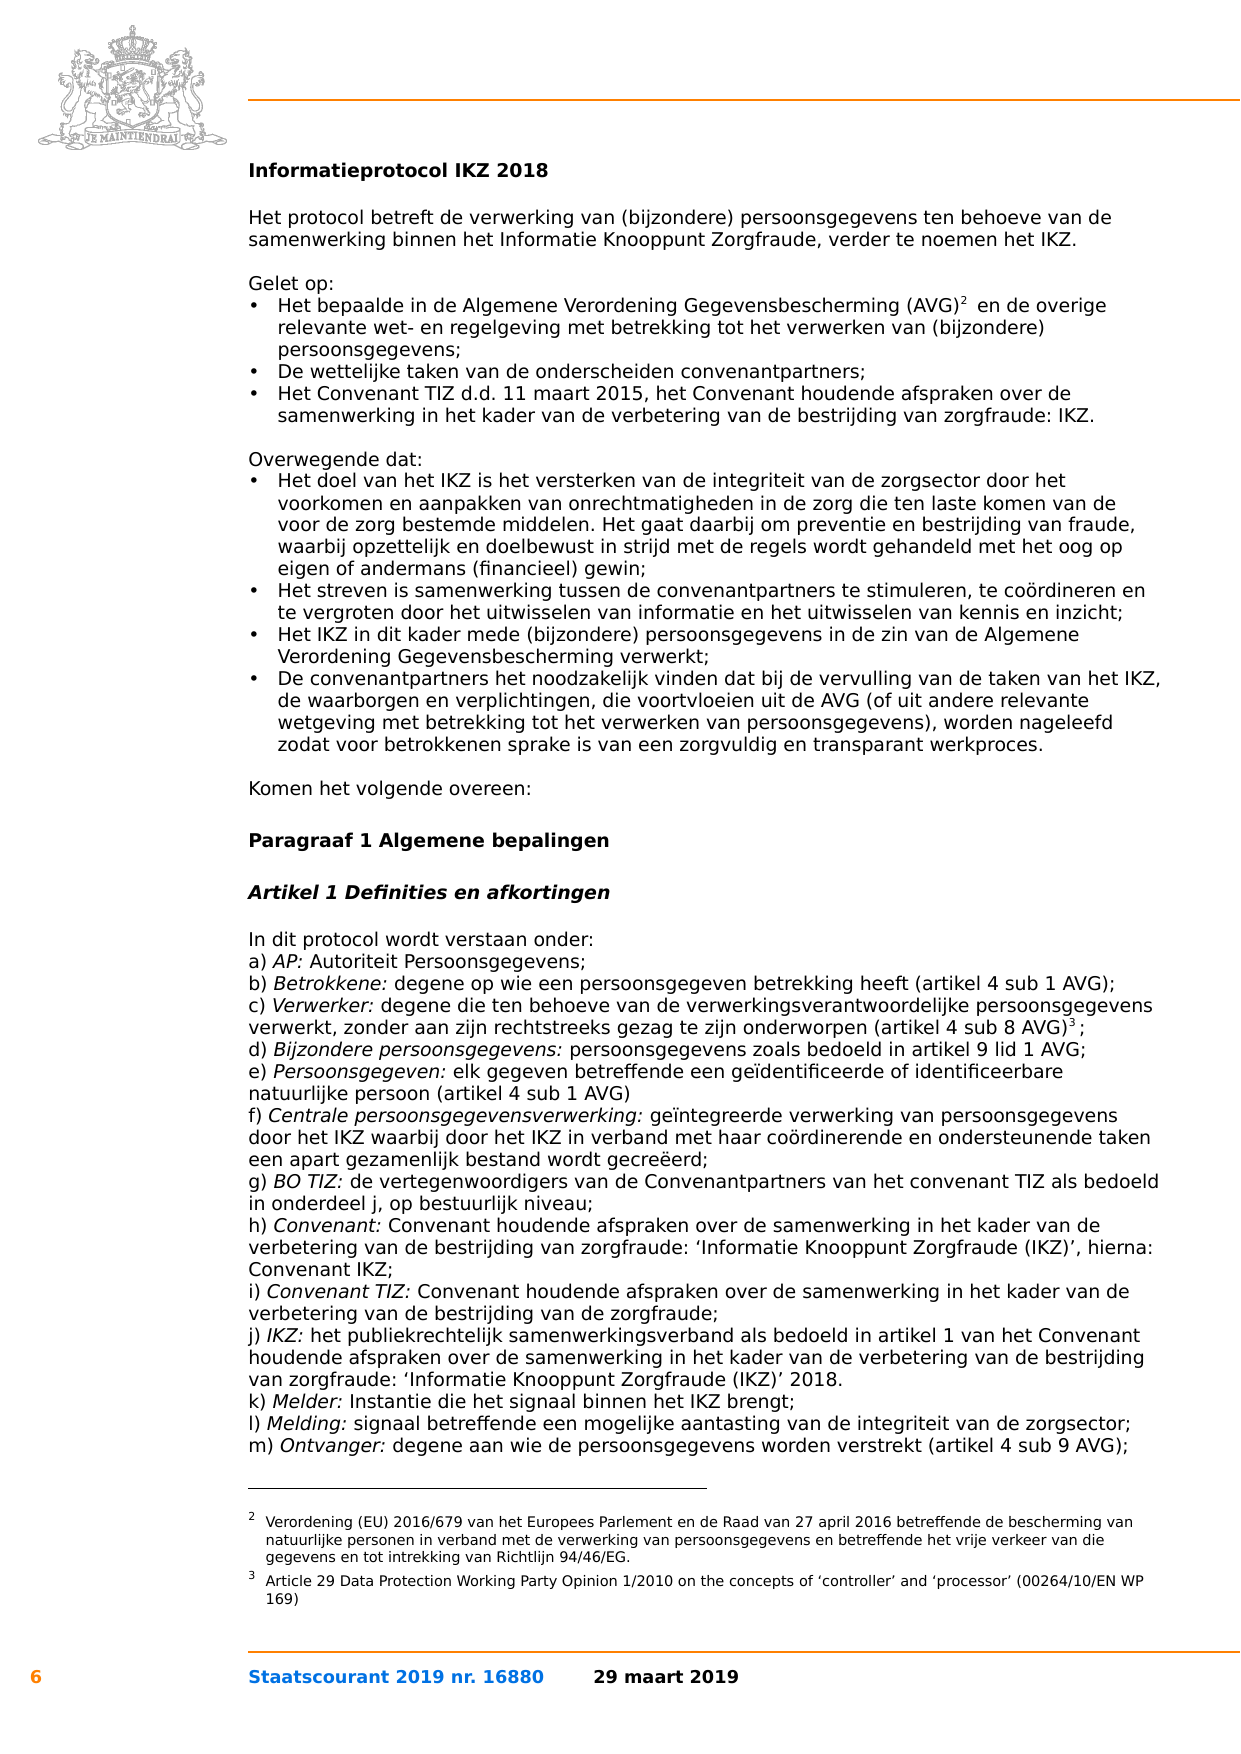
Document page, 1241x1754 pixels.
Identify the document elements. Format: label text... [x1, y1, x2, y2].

text b) Betrokkene: degene op wie een persoonsgegeven betrekking heeft (artikel 4 sub 1 AVG); [248, 973, 1163, 995]
text • Het IKZ in dit kader mede (bijzondere) persoonsgegevens in de zin van de Algemene Verordening Gegevensbescherming verwerkt; [248, 624, 1163, 668]
text • Het streven is samenwerking tussen de convenantpartners te stimuleren, te coördineren en te vergroten door het uitwisselen van informatie en het uitwisselen van kennis en inzicht; [248, 580, 1163, 624]
text Het protocol betreft de verwerking van (bijzondere) persoonsgegevens ten behoeve van de samenwerking binnen het Informatie Knooppunt Zorgfraude, verder te noemen het IKZ. [248, 207, 1163, 251]
text k) Melder: Instantie die het signaal binnen het IKZ brengt; [248, 1391, 1163, 1412]
subtitle Informatieprotocol IKZ 2018 [248, 160, 1163, 182]
text Komen het volgende overeen: [248, 778, 1163, 800]
text • Het bepaalde in de Algemene Verordening Gegevensbescherming (AVG) en de overige relevante wet- en regelgeving met betrekking tot het verwerken van (bijzondere) persoonsgegevens; [248, 295, 1163, 361]
text i) Convenant TIZ: Convenant houdende afspraken over de samenwerking in het kader van de verbetering van de bestrijding van de zorgfraude; [248, 1281, 1163, 1324]
text Verordening (EU) 2016/679 van het Europees Parlement en de Raad van 27 april 2016 betreffende de bescherming van natuurlijke personen in verband met de verwerking van persoonsgegevens en betreffende het vrije verkeer van die gegevens en tot intrekking van Richtlijn 94/46/EG. [248, 1510, 1163, 1566]
text f) Centrale persoonsgegevensverwerking: geïntegreerde verwerking van persoonsgegevens door het IKZ waarbij door het IKZ in verband met haar coördinerende en ondersteunende taken een apart gezamenlijk bestand wordt gecreëerd; [248, 1105, 1163, 1171]
subtitle Paragraaf 1 Algemene bepalingen [248, 830, 1163, 852]
text h) Convenant: Convenant houdende afspraken over de samenwerking in het kader van de verbetering van de bestrijding van zorgfraude: ‘Informatie Knooppunt Zorgfraude (IKZ)’, hierna: Convenant IKZ; [248, 1215, 1163, 1281]
text e) Persoonsgegeven: elk gegeven betreffende een geïdentificeerde of identificeerbare natuurlijke persoon (artikel 4 sub 1 AVG) [248, 1061, 1163, 1105]
picture [38, 25, 227, 150]
text j) IKZ: het publiekrechtelijk samenwerkingsverband als bedoeld in artikel 1 van het Convenant houdende afspraken over de samenwerking in het kader van de verbetering van de bestrijding van zorgfraude: ‘Informatie Knooppunt Zorgfraude (IKZ)’ 2018. [248, 1324, 1163, 1391]
text a) AP: Autoriteit Persoonsgegevens; [248, 951, 1163, 973]
text Gelet op: [248, 273, 1163, 295]
text • Het doel van het IKZ is het versterken van de integriteit van de zorgsector door het voorkomen en aanpakken van onrechtmatigheden in de zorg die ten laste komen van de voor de zorg bestemde middelen. Het gaat daarbij om preventie en bestrijding van fraude, waarbij opzettelijk en doelbewust in strijd met de regels wordt gehandeld met het oog op eigen of andermans (financieel) gewin; [248, 470, 1163, 580]
subtitle Artikel 1 Definities en afkortingen [248, 882, 1163, 904]
text d) Bijzondere persoonsgegevens: persoonsgegevens zoals bedoeld in artikel 9 lid 1 AVG; [248, 1039, 1163, 1061]
text In dit protocol wordt verstaan onder: [248, 929, 1163, 951]
text Article 29 Data Protection Working Party Opinion 1/2010 on the concepts of ‘controller’ and ‘processor’ (00264/10/EN WP 169) [248, 1569, 1163, 1608]
text • Het Convenant TIZ d.d. 11 maart 2015, het Convenant houdende afspraken over de samenwerking in het kader van de verbetering van de bestrijding van zorgfraude: IKZ. [248, 383, 1163, 427]
text • De convenantpartners het noodzakelijk vinden dat bij de vervulling van de taken van het IKZ, de waarborgen en verplichtingen, die voortvloeien uit de AVG (of uit andere relevante wetgeving met betrekking tot het verwerken van persoonsgegevens), worden nageleefd zodat voor betrokkenen sprake is van een zorgvuldig en transparant werkproces. [248, 668, 1163, 756]
text m) Ontvanger: degene aan wie de persoonsgegevens worden verstrekt (artikel 4 sub 9 AVG); [248, 1434, 1163, 1456]
text Overwegende dat: [248, 448, 1163, 470]
text g) BO TIZ: de vertegenwoordigers van de Convenantpartners van het convenant TIZ als bedoeld in onderdeel j, op bestuurlijk niveau; [248, 1171, 1163, 1215]
text c) Verwerker: degene die ten behoeve van de verwerkingsverantwoordelijke persoonsgegevens verwerkt, zonder aan zijn rechtstreeks gezag te zijn onderworpen (artikel 4 sub 8 AVG); [248, 995, 1163, 1039]
text • De wettelijke taken van de onderscheiden convenantpartners; [248, 361, 1163, 383]
text l) Melding: signaal betreffende een mogelijke aantasting van de integriteit van de zorgsector; [248, 1412, 1163, 1434]
